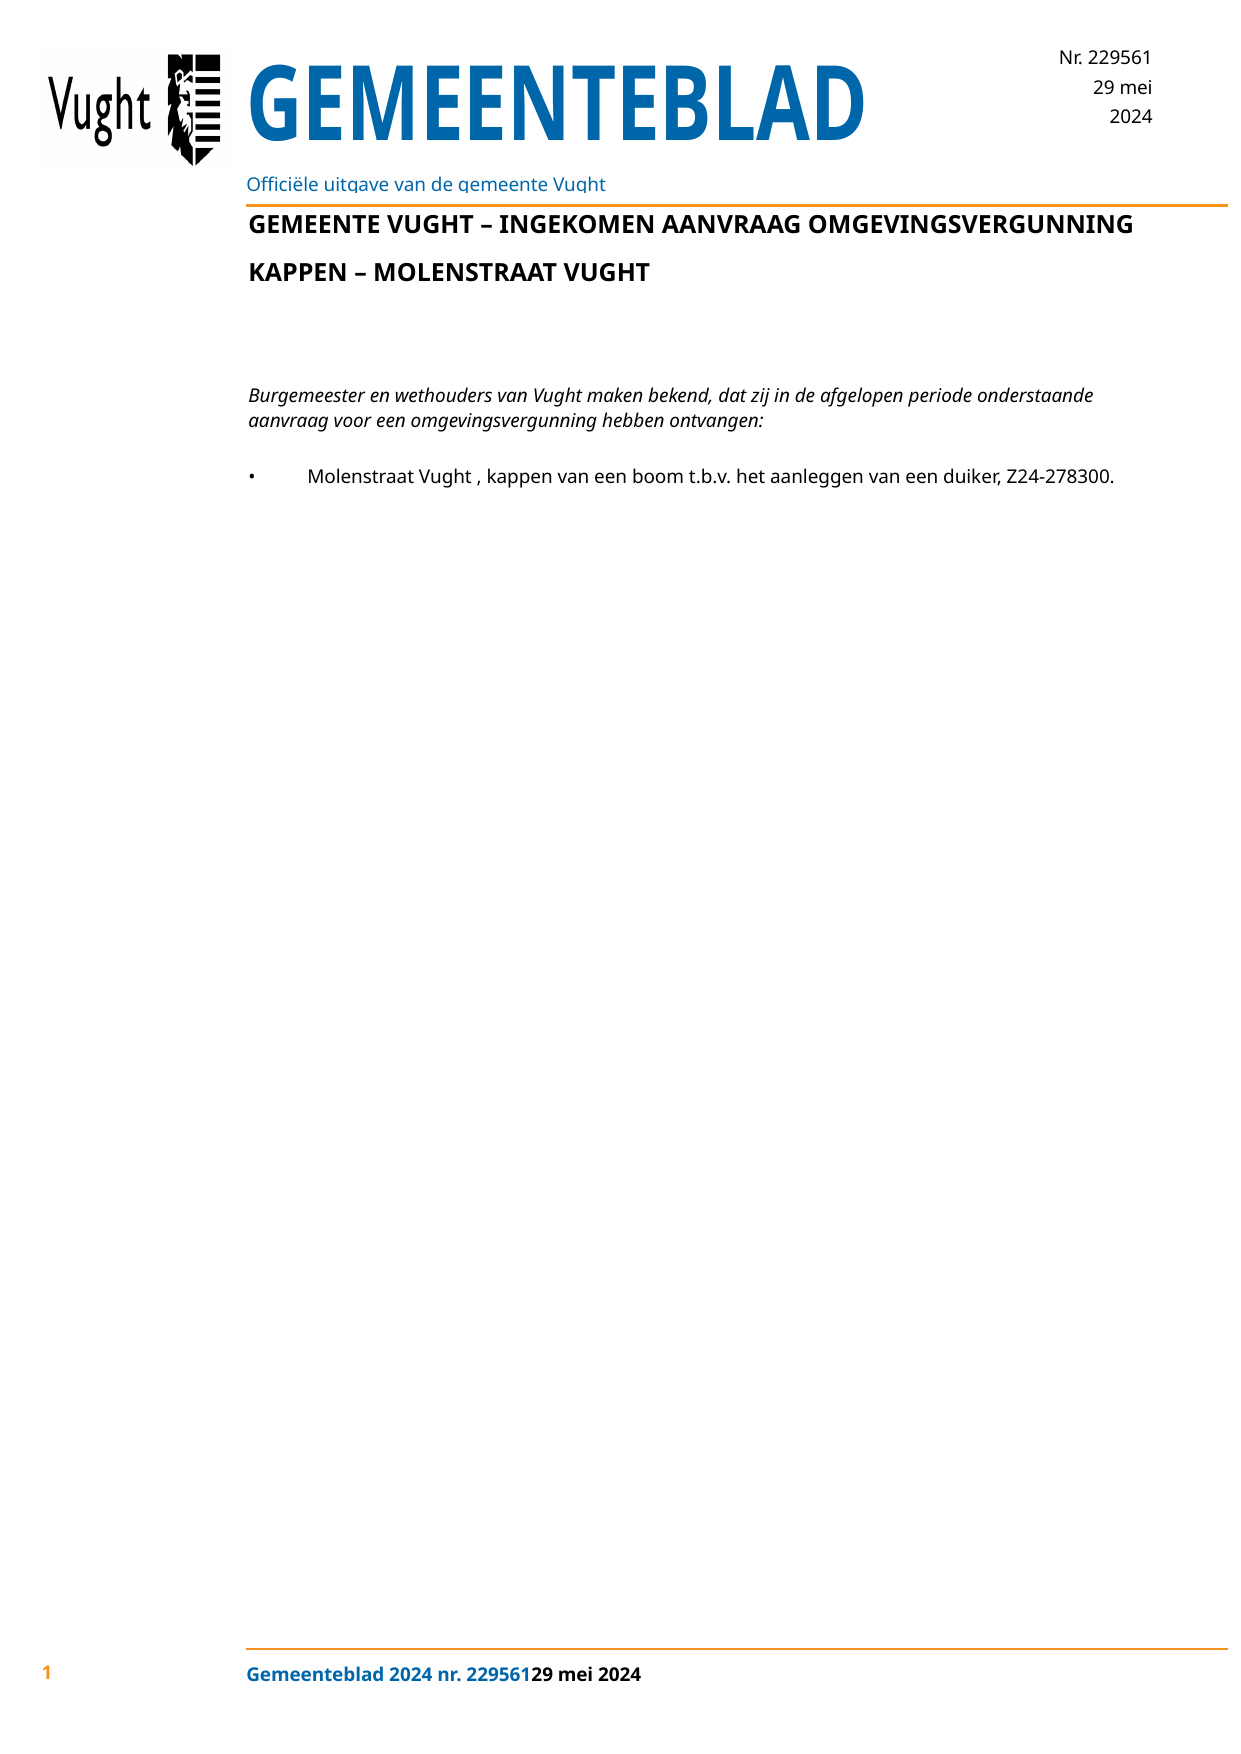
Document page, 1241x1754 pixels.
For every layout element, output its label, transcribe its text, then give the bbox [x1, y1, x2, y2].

text GEMEENTE VUGHT – INGEKOMEN AANVRAAG OMGEVINGSVERGUNNING KAPPEN – MOLENSTRAAT VUGHT [248, 207, 1152, 288]
text Burgemeester en wethouders van Vught maken bekend, dat zij in de afgelopen periode onderstaande aanvraag voor een omgevingsvergunning hebben ontvangen: [248, 382, 1152, 433]
picture [41, 47, 231, 172]
list Molenstraat Vught , kappen van een boom t.b.v. het aanleggen van een duiker, Z24-278300. [248, 463, 1152, 489]
